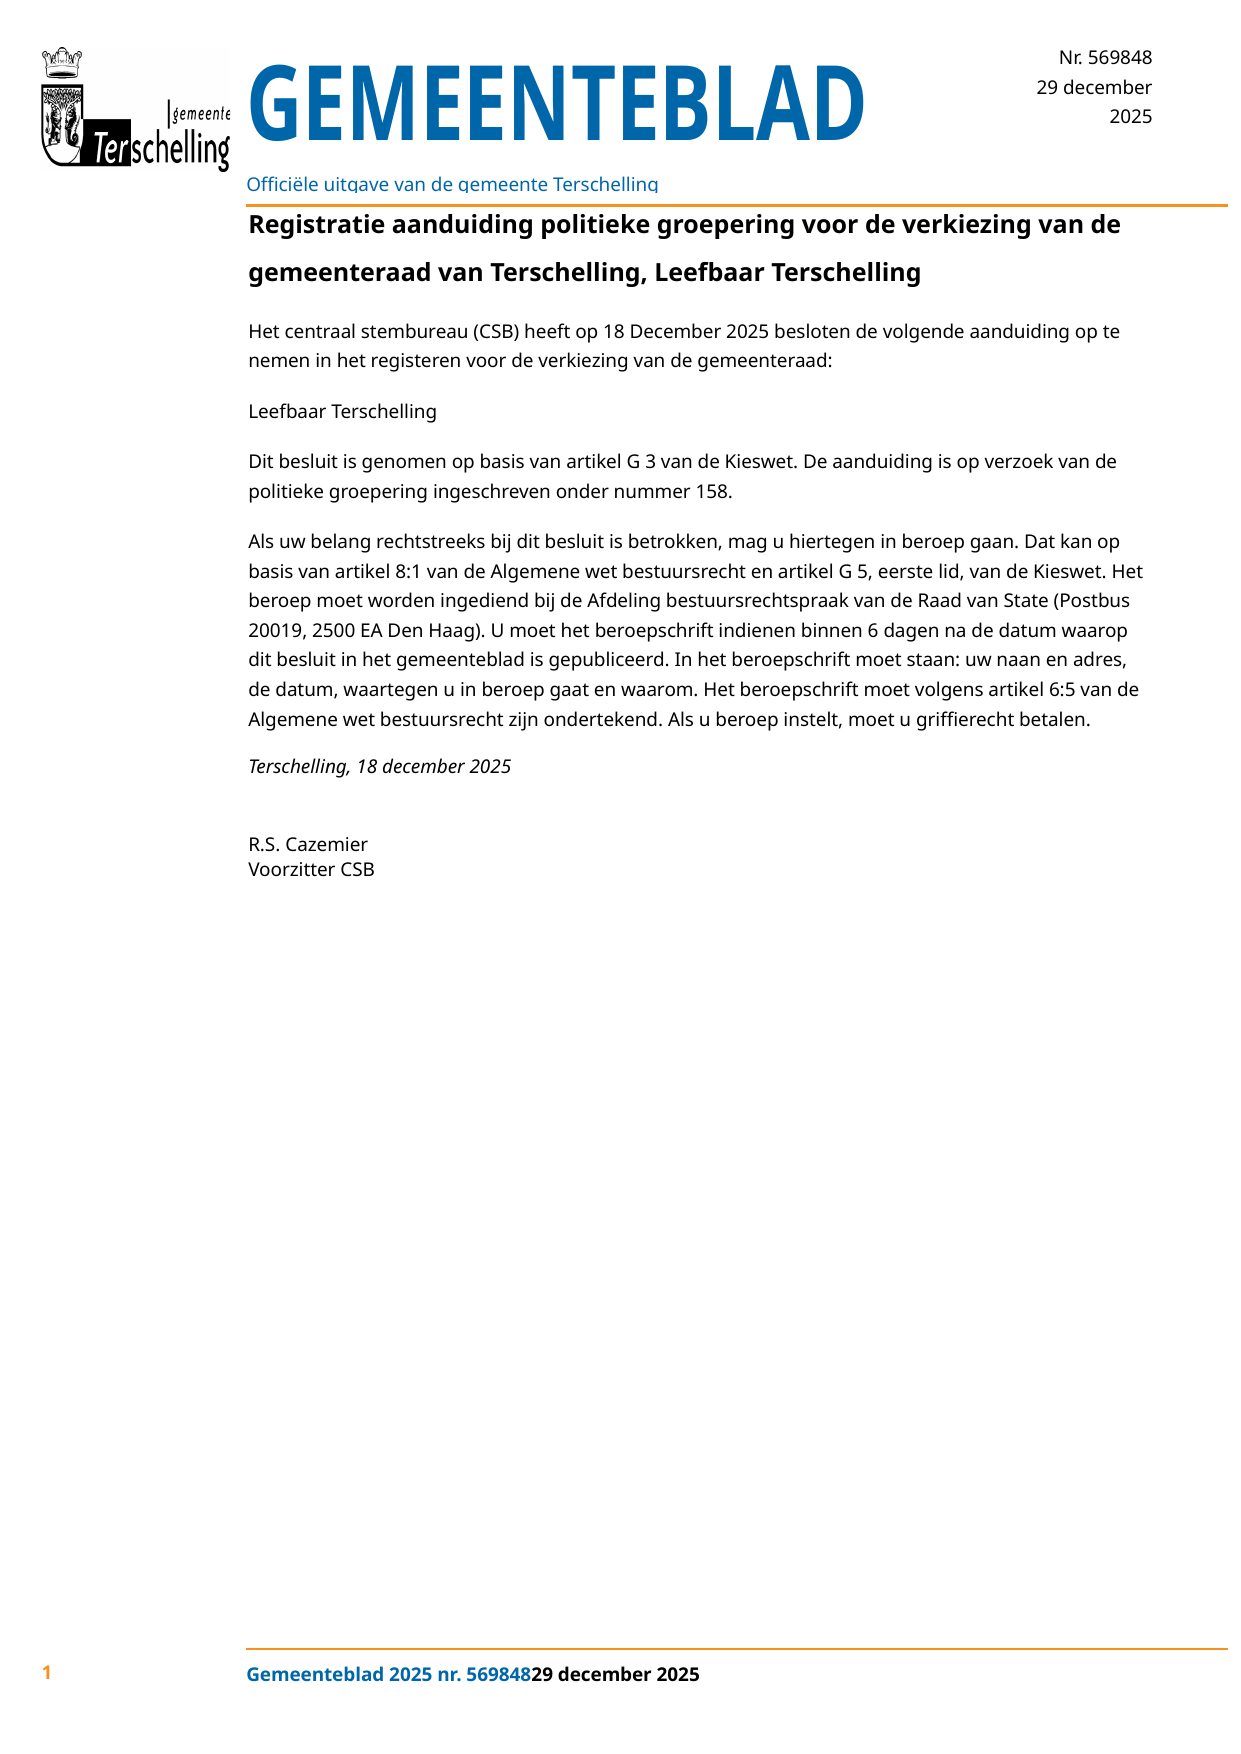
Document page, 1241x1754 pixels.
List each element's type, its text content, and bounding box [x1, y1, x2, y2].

text Terschelling, 18 december 2025 [248, 754, 1152, 779]
text Dit besluit is genomen op basis van artikel G 3 van de Kieswet. De aanduiding is op verzoek van de politieke groepering ingeschreven onder nummer 158. [248, 448, 1152, 504]
text Als uw belang rechtstreeks bij dit besluit is betrokken, mag u hiertegen in beroep gaan. Dat kan op basis van artikel 8:1 van de Algemene wet bestuursrecht en artikel G 5, eerste lid, van de Kieswet. Het beroep moet worden ingediend bij de Afdeling bestuursrechtspraak van de Raad van State (Postbus 20019, 2500 EA Den Haag). U moet het beroepschrift indienen binnen 6 dagen na de datum waarop dit besluit in het gemeenteblad is gepubliceerd. In het beroepschrift moet staan: uw naan en adres, de datum, waartegen u in beroep gaat en waarom. Het beroepschrift moet volgens artikel 6:5 van de Algemene wet bestuursrecht zijn ondertekend. Als u beroep instelt, moet u griffierecht betalen. [248, 528, 1152, 732]
text Leefbaar Terschelling [248, 398, 1152, 424]
text Registratie aanduiding politieke groepering voor de verkiezing van de gemeenteraad van Terschelling, Leefbaar Terschelling [248, 207, 1152, 288]
text Het centraal stembureau (CSB) heeft op 18 December 2025 besloten de volgende aanduiding op te nemen in het registeren voor de verkiezing van de gemeenteraad: [248, 318, 1152, 373]
picture [41, 47, 231, 172]
text Voorzitter CSB [248, 857, 1152, 882]
text R.S. Cazemier [248, 831, 1152, 857]
